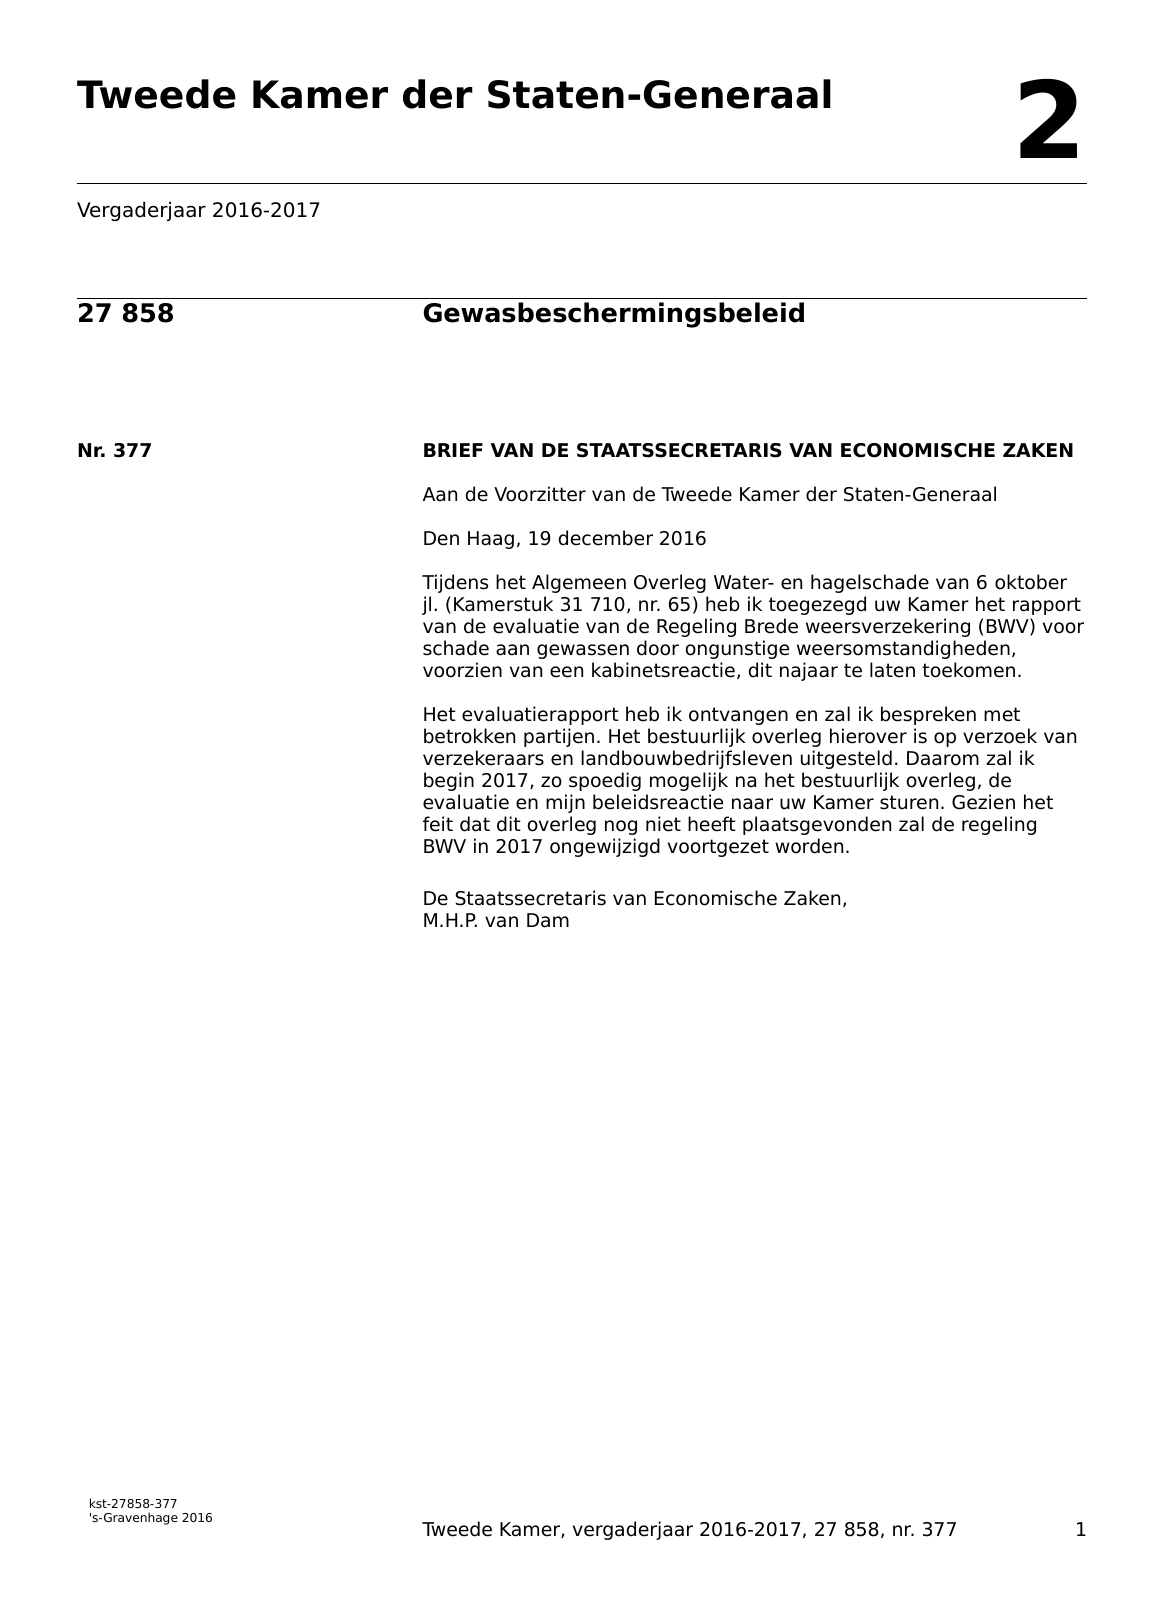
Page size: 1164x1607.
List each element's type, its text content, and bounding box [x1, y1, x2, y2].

subtitle 27 858 Gewasbeschermingsbeleid [77, 299, 1087, 329]
table_cell Vergaderjaar 2016-2017 [77, 184, 1087, 298]
text Het evaluatierapport heb ik ontvangen en zal ik bespreken met betrokken partijen. Het bestuurlijk overleg hierover is op verzoek van verzekeraars en landbouwbedrijfsleven uitgesteld. Daarom zal ik begin 2017, zo spoedig mogelijk na het bestuurlijk overleg, de evaluatie en mijn beleidsreactie naar uw Kamer sturen. Gezien het feit dat dit overleg nog niet heeft plaatsgevonden zal de regeling BWV in 2017 ongewijzigd voortgezet worden. [422, 704, 1087, 858]
text De Staatssecretaris van Economische Zaken, M.H.P. van Dam [422, 888, 1087, 932]
table_header 2 [886, 59, 1087, 183]
text Tijdens het Algemeen Overleg Water- en hagelschade van 6 oktober jl. (Kamerstuk 31 710, nr. 65) heb ik toegezegd uw Kamer het rapport van de evaluatie van de Regeling Brede weersverzekering (BWV) voor schade aan gewassen door ongunstige weersomstandigheden, voorzien van een kabinetsreactie, dit najaar te laten toekomen. [422, 572, 1087, 682]
text Den Haag, 19 december 2016 [422, 528, 1087, 550]
subtitle Nr. 377 BRIEF VAN DE STAATSSECRETARIS VAN ECONOMISCHE ZAKEN [77, 440, 1087, 462]
table_header Tweede Kamer der Staten-Generaal [77, 59, 886, 183]
text Aan de Voorzitter van de Tweede Kamer der Staten-Generaal [422, 484, 1087, 506]
text kst-27858-377 [88, 1497, 323, 1511]
text 's-Gravenhage 2016 [88, 1511, 323, 1525]
